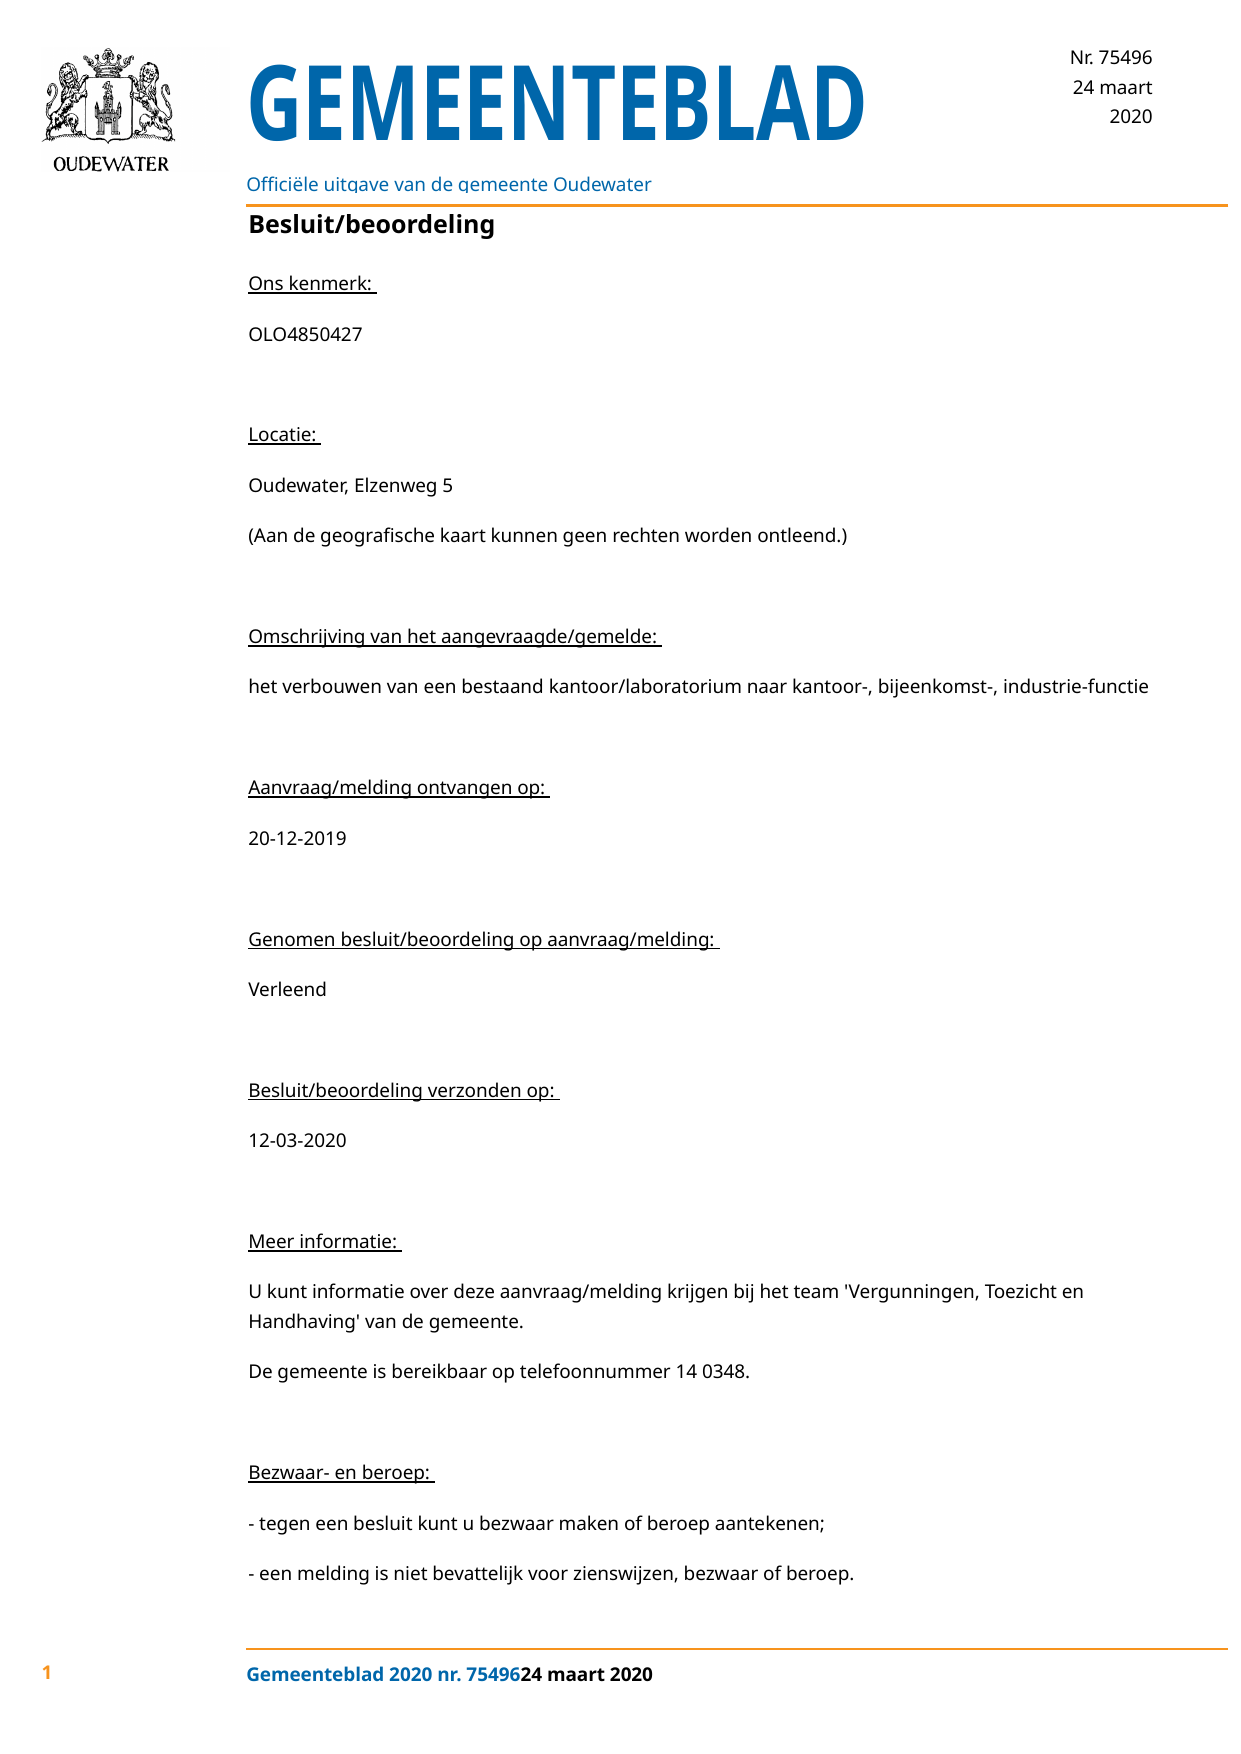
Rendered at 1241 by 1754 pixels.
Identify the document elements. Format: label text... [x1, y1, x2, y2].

text Genomen besluit/beoordeling op aanvraag/melding: [248, 926, 1152, 951]
text OLO4850427 [248, 321, 1152, 346]
text (Aan de geografische kaart kunnen geen rechten worden ontleend.) [248, 522, 1152, 548]
text Oudewater, Elzenweg 5 [248, 472, 1152, 498]
text Omschrijving van het aangevraagde/gemelde: [248, 623, 1152, 649]
text Verleend [248, 976, 1152, 1002]
text Besluit/beoordeling [248, 207, 1152, 241]
text 20-12-2019 [248, 825, 1152, 851]
text Meer informatie: [248, 1228, 1152, 1254]
text 12-03-2020 [248, 1127, 1152, 1153]
text Besluit/beoordeling verzonden op: [248, 1077, 1152, 1103]
text Bezwaar- en beroep: [248, 1459, 1152, 1485]
text - tegen een besluit kunt u bezwaar maken of beroep aantekenen; [248, 1510, 1152, 1536]
text Ons kenmerk: [248, 270, 1152, 296]
text het verbouwen van een bestaand kantoor/laboratorium naar kantoor-, bijeenkomst-, industrie-functie [248, 674, 1152, 699]
text Aanvraag/melding ontvangen op: [248, 774, 1152, 800]
text U kunt informatie over deze aanvraag/melding krijgen bij het team 'Vergunningen, Toezicht en Handhaving' van de gemeente. [248, 1279, 1152, 1334]
text Locatie: [248, 422, 1152, 447]
picture [41, 47, 231, 172]
text De gemeente is bereikbaar op telefoonnummer 14 0348. [248, 1359, 1152, 1384]
text - een melding is niet bevattelijk voor zienswijzen, bezwaar of beroep. [248, 1560, 1152, 1586]
